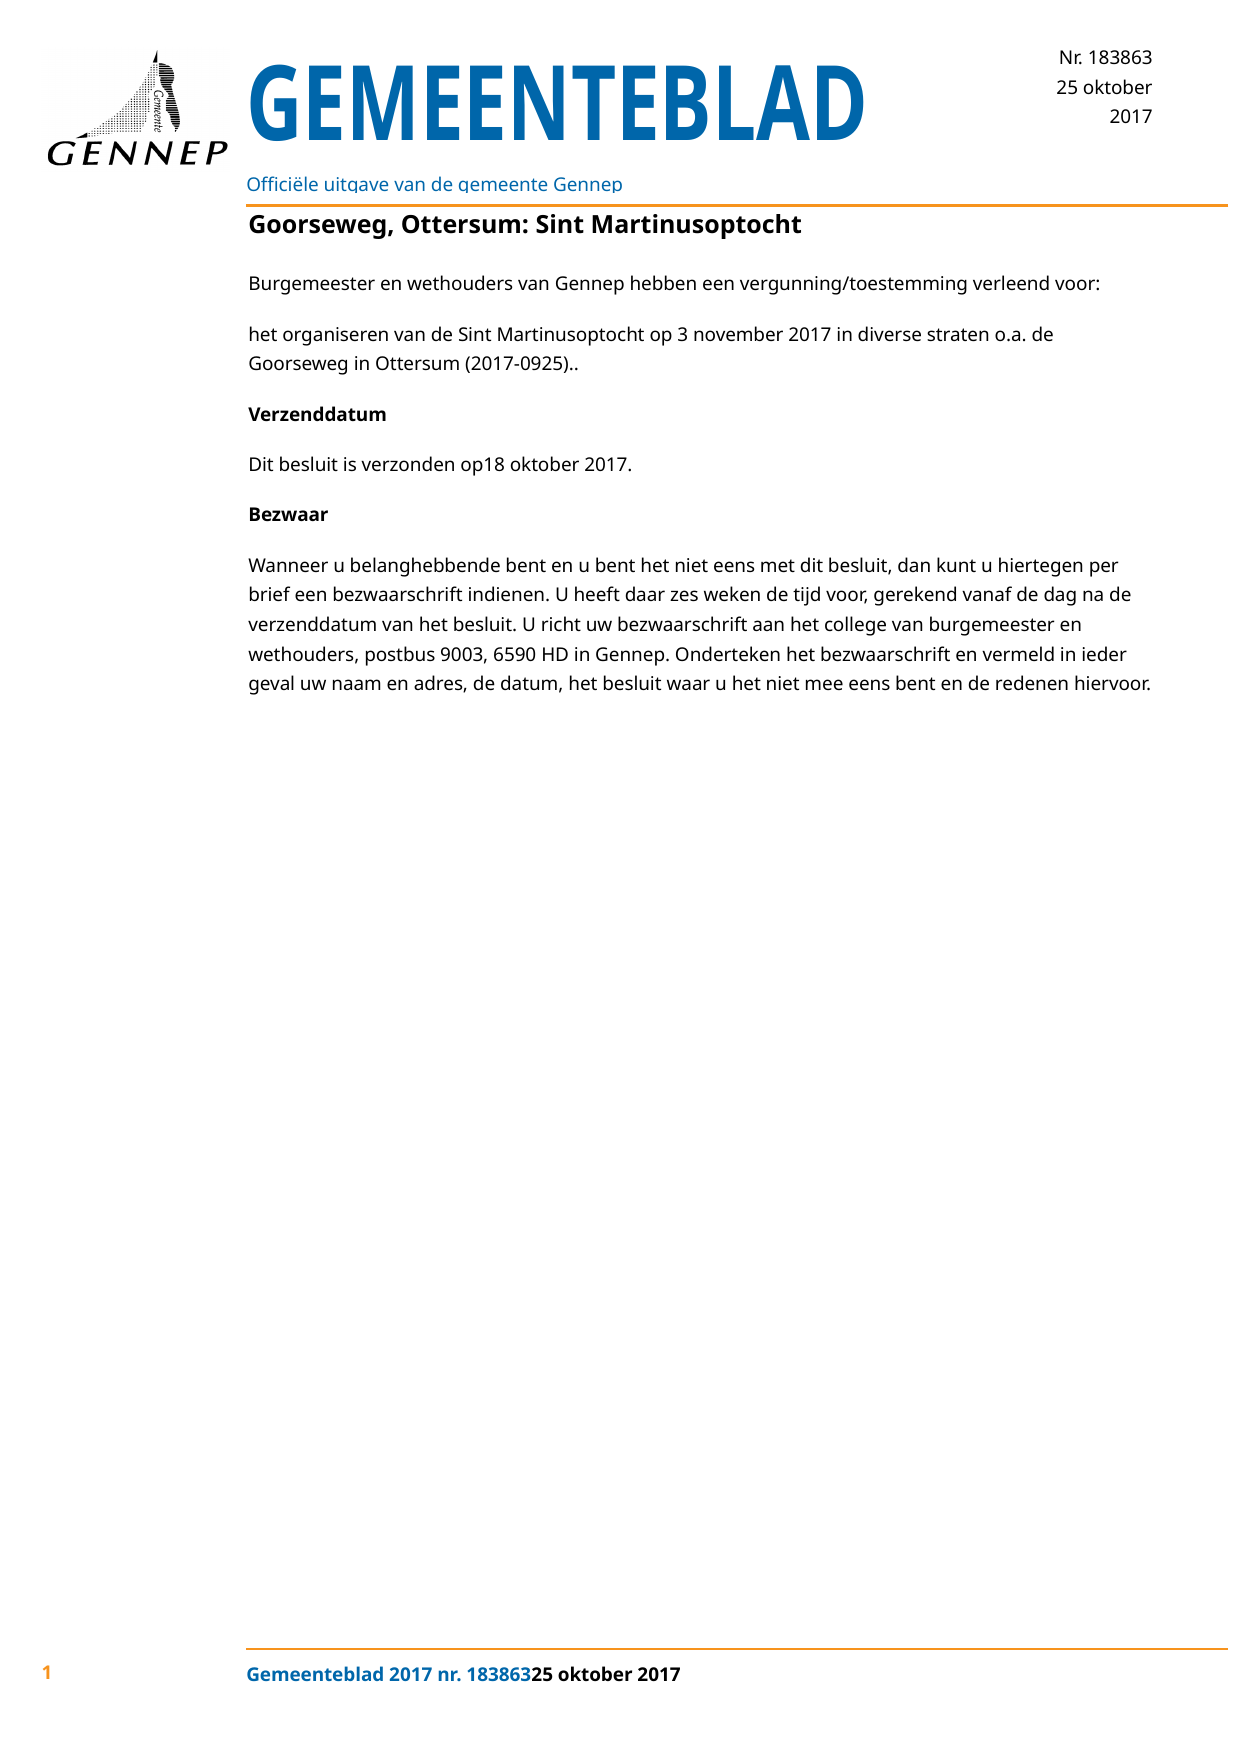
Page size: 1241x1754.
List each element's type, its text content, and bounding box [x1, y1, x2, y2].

text Goorseweg, Ottersum: Sint Martinusoptocht [248, 207, 1152, 241]
picture [41, 47, 231, 172]
text Dit besluit is verzonden op18 oktober 2017. [248, 451, 1152, 477]
text het organiseren van de Sint Martinusoptocht op 3 november 2017 in diverse straten o.a. de Goorseweg in Ottersum (2017-0925).. [248, 321, 1152, 376]
text Wanneer u belanghebbende bent en u bent het niet eens met dit besluit, dan kunt u hiertegen per brief een bezwaarschrift indienen. U heeft daar zes weken de tijd voor, gerekend vanaf de dag na de verzenddatum van het besluit. U richt uw bezwaarschrift aan het college van burgemeester en wethouders, postbus 9003, 6590 HD in Gennep. Onderteken het bezwaarschrift en vermeld in ieder geval uw naam en adres, de datum, het besluit waar u het niet mee eens bent en de redenen hiervoor. [248, 552, 1152, 696]
text Burgemeester en wethouders van Gennep hebben een vergunning/toestemming verleend voor: [248, 270, 1152, 296]
text Bezwaar [248, 502, 1152, 527]
text Verzenddatum [248, 401, 1152, 426]
